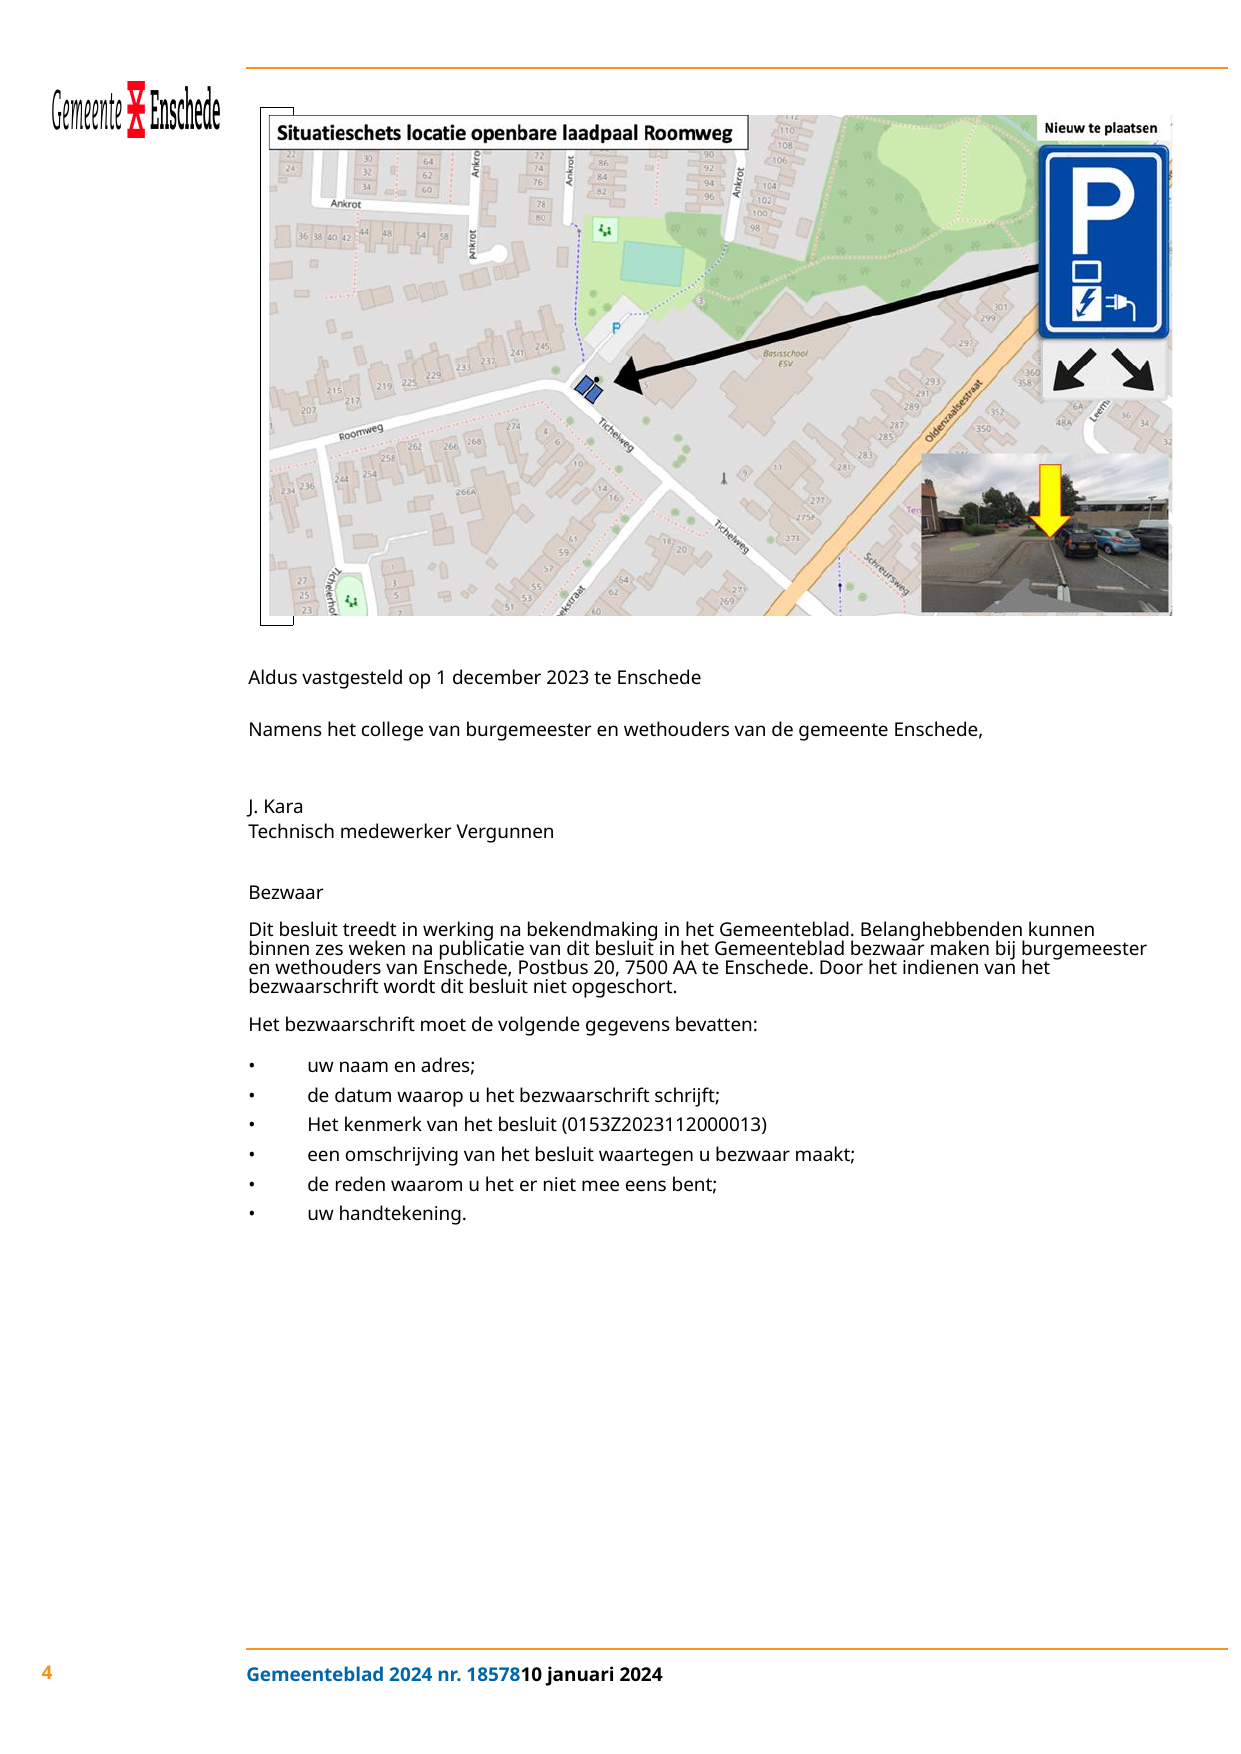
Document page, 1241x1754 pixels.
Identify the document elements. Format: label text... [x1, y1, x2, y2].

text Het bezwaarschrift moet de volgende gegevens bevatten: [248, 1016, 1152, 1035]
list uw handtekening. [248, 1200, 1152, 1226]
list de reden waarom u het er niet mee eens bent; [248, 1171, 1152, 1197]
list Het kenmerk van het besluit (0153Z2023112000013) [248, 1112, 1152, 1137]
picture [41, 47, 231, 172]
text Dit besluit treedt in werking na bekendmaking in het Gemeenteblad. Belanghebbenden kunnen binnen zes weken na publicatie van dit besluit in het Gemeenteblad bezwaar maken bij burgemeester en wethouders van Enschede, Postbus 20, 7500 AA te Enschede. Door het indienen van het bezwaarschrift wordt dit besluit niet opgeschort. [248, 921, 1152, 998]
text Aldus vastgesteld op 1 december 2023 te Enschede [248, 664, 1152, 690]
picture [268, 115, 1173, 616]
list de datum waarop u het bezwaarschrift schrijft; [248, 1082, 1152, 1108]
text Bezwaar [248, 884, 1152, 903]
list uw naam en adres; [248, 1052, 1152, 1078]
list een omschrijving van het besluit waartegen u bezwaar maakt; [248, 1141, 1152, 1167]
text Technisch medewerker Vergunnen [248, 819, 1152, 844]
text J. Kara [248, 793, 1152, 819]
text Namens het college van burgemeester en wethouders van de gemeente Enschede, [248, 716, 1152, 741]
